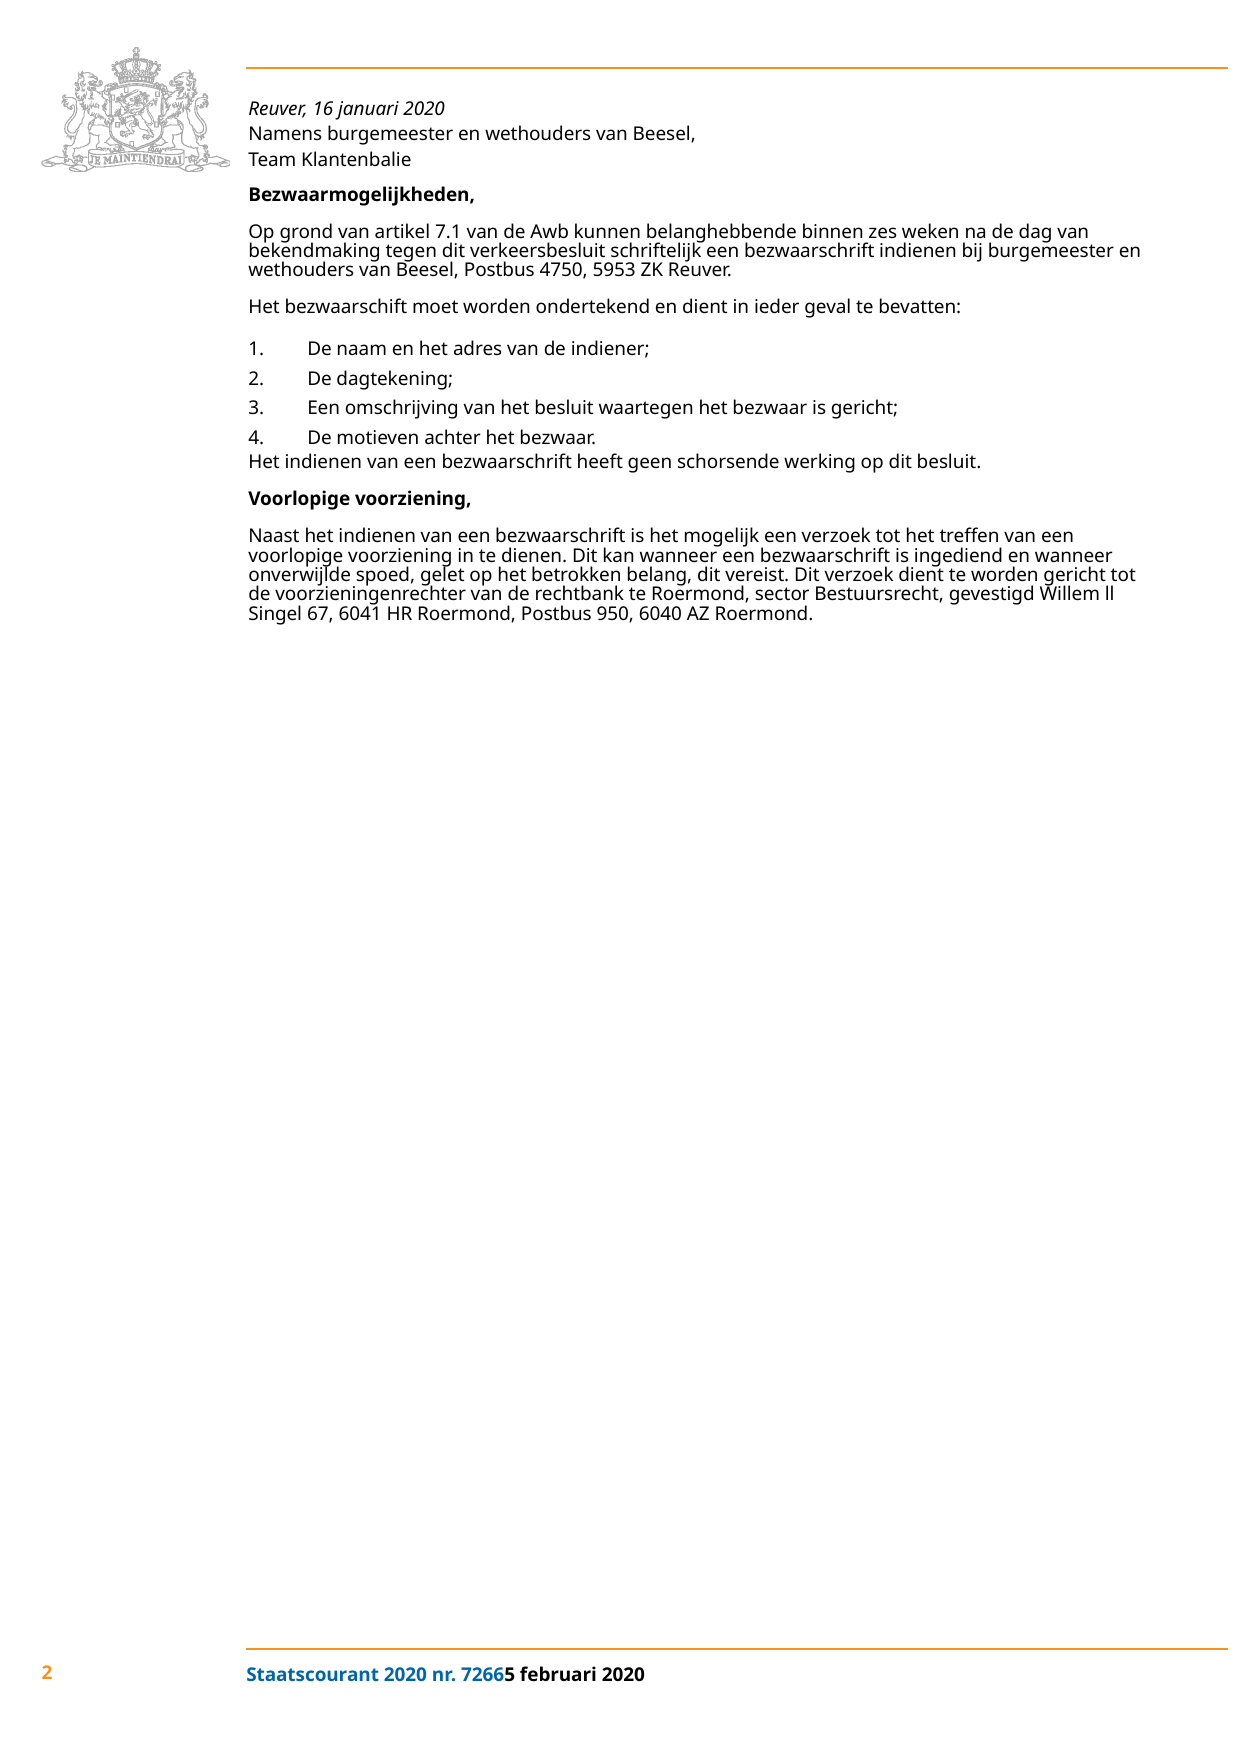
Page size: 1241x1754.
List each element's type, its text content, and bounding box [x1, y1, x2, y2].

text Voorlopige voorziening, [248, 490, 1152, 510]
text Team Klantenbalie [248, 146, 1152, 172]
text Het indienen van een bezwaarschrift heeft geen schorsende werking op dit besluit. [248, 453, 1152, 473]
list Een omschrijving van het besluit waartegen het bezwaar is gericht; [248, 394, 1152, 420]
text Op grond van artikel 7.1 van de Awb kunnen belanghebbende binnen zes weken na de dag van bekendmaking tegen dit verkeersbesluit schriftelijk een bezwaarschrift indienen bij burgemeester en wethouders van Beesel, Postbus 4750, 5953 ZK Reuver. [248, 223, 1152, 280]
text Reuver, 16 januari 2020 [248, 95, 1152, 121]
text Namens burgemeester en wethouders van Beesel, [248, 121, 1152, 146]
list De dagtekening; [248, 365, 1152, 390]
list De naam en het adres van de indiener; [248, 335, 1152, 361]
picture [41, 47, 231, 172]
text Het bezwaarschift moet worden ondertekend en dient in ieder geval te bevatten: [248, 298, 1152, 317]
list De motieven achter het bezwaar. [248, 424, 1152, 449]
text Bezwaarmogelijkheden, [248, 186, 1152, 205]
text Naast het indienen van een bezwaarschrift is het mogelijk een verzoek tot het treffen van een voorlopige voorziening in te dienen. Dit kan wanneer een bezwaarschrift is ingediend en wanneer onverwijlde spoed, gelet op het betrokken belang, dit vereist. Dit verzoek dient te worden gericht tot de voorzieningenrechter van de rechtbank te Roermond, sector Bestuursrecht, gevestigd Willem ll Singel 67, 6041 HR Roermond, Postbus 950, 6040 AZ Roermond. [248, 527, 1152, 624]
